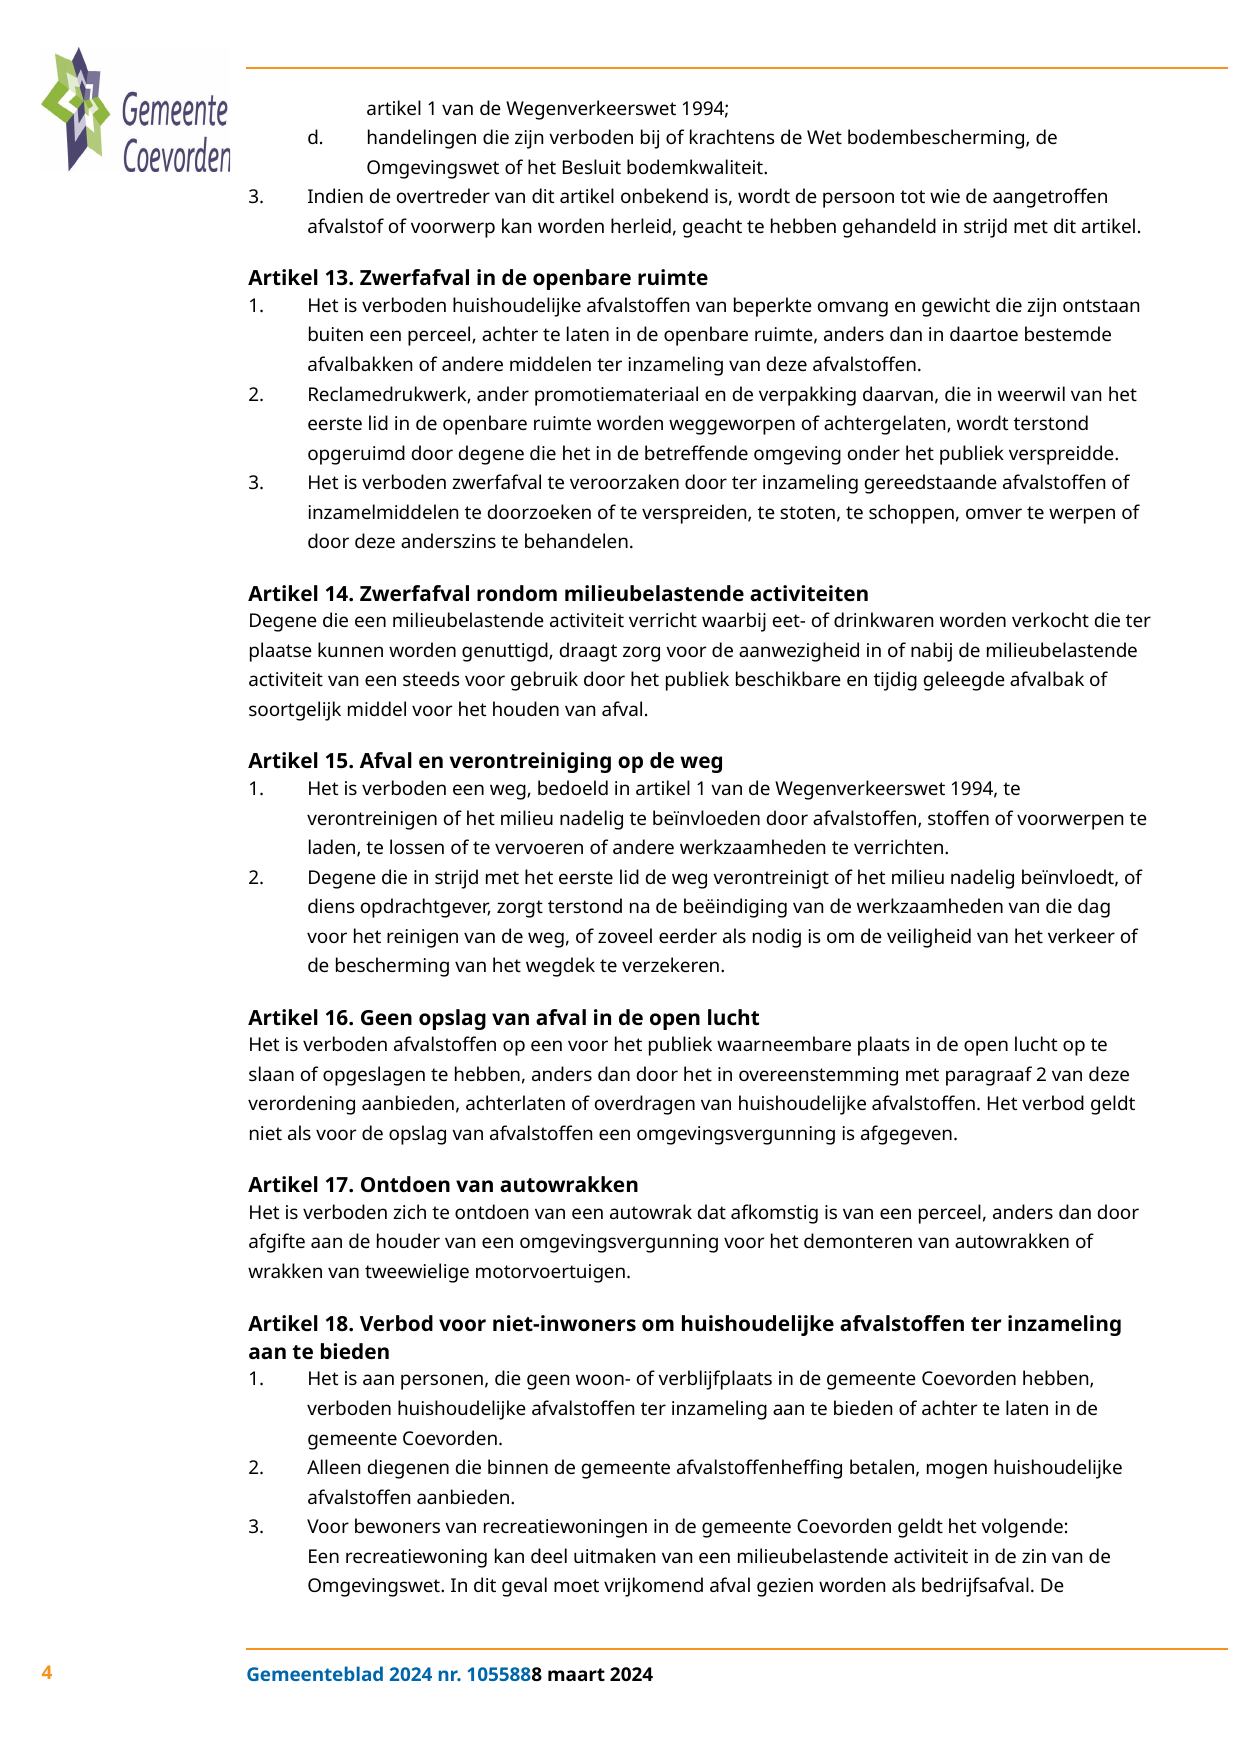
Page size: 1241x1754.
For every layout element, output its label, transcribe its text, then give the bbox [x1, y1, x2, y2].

list Het is aan personen, die geen woon- of verblijfplaats in de gemeente Coevorden hebben, verboden huishoudelijke afvalstoffen ter inzameling aan te bieden of achter te laten in de gemeente Coevorden. [248, 1366, 1152, 1450]
text Het is verboden zich te ontdoen van een autowrak dat afkomstig is van een perceel, anders dan door afgifte aan de houder van een omgevingsvergunning voor het demonteren van autowrakken of wrakken van tweewielige motorvoertuigen. [248, 1199, 1152, 1284]
list Indien de overtreder van dit artikel onbekend is, wordt de persoon tot wie de aangetroffen afvalstof of voorwerp kan worden herleid, geacht te hebben gehandeld in strijd met dit artikel. [248, 183, 1152, 239]
text Artikel 14. Zwerfafval rondom milieubelastende activiteiten [248, 579, 1152, 607]
text Artikel 18. Verbod voor niet-inwoners om huishoudelijke afvalstoffen ter inzameling aan te bieden [248, 1309, 1152, 1366]
list Voor bewoners van recreatiewoningen in de gemeente Coevorden geldt het volgende: [248, 1513, 1152, 1539]
list Het is verboden zwerfafval te veroorzaken door ter inzameling gereedstaande afvalstoffen of inzamelmiddelen te doorzoeken of te verspreiden, te stoten, te schoppen, omver te werpen of door deze anderszins te behandelen. [248, 469, 1152, 554]
list Alleen diegenen die binnen de gemeente afvalstoffenheffing betalen, mogen huishoudelijke afvalstoffen aanbieden. [248, 1454, 1152, 1509]
list Reclamedrukwerk, ander promotiemateriaal en de verpakking daarvan, die in weerwil van het eerste lid in de openbare ruimte worden weggeworpen of achtergelaten, wordt terstond opgeruimd door degene die het in de betreffende omgeving onder het publiek verspreidde. [248, 381, 1152, 466]
text Degene die een milieubelastende activiteit verricht waarbij eet- of drinkwaren worden verkocht die ter plaatse kunnen worden genuttigd, draagt zorg voor de aanwezigheid in of nabij de milieubelastende activiteit van een steeds voor gebruik door het publiek beschikbare en tijdig geleegde afvalbak of soortgelijk middel voor het houden van afval. [248, 607, 1152, 722]
text Artikel 15. Afval en verontreiniging op de weg [248, 747, 1152, 775]
picture [41, 47, 231, 172]
list handelingen die zijn verboden bij of krachtens de Wet bodembescherming, de Omgevingswet of het Besluit bodemkwaliteit. [307, 124, 1152, 180]
text Artikel 13. Zwerfafval in de openbare ruimte [248, 263, 1152, 292]
list artikel 1 van de Wegenverkeerswet 1994; [307, 95, 1152, 121]
text Het is verboden afvalstoffen op een voor het publiek waarneembare plaats in de open lucht op te slaan of opgeslagen te hebben, anders dan door het in overeenstemming met paragraaf 2 van deze verordening aanbieden, achterlaten of overdragen van huishoudelijke afvalstoffen. Het verbod geldt niet als voor de opslag van afvalstoffen een omgevingsvergunning is afgegeven. [248, 1031, 1152, 1146]
text Artikel 16. Geen opslag van afval in de open lucht [248, 1003, 1152, 1031]
list Het is verboden huishoudelijke afvalstoffen van beperkte omvang en gewicht die zijn ontstaan buiten een perceel, achter te laten in de openbare ruimte, anders dan in daartoe bestemde afvalbakken of andere middelen ter inzameling van deze afvalstoffen. [248, 292, 1152, 377]
list Een recreatiewoning kan deel uitmaken van een milieubelastende activiteit in de zin van de Omgevingswet. In dit geval moet vrijkomend afval gezien worden als bedrijfsafval. De [248, 1543, 1152, 1598]
list Degene die in strijd met het eerste lid de weg verontreinigt of het milieu nadelig beïnvloedt, of diens opdrachtgever, zorgt terstond na de beëindiging van de werkzaamheden van die dag voor het reinigen van de weg, of zoveel eerder als nodig is om de veiligheid van het verkeer of de bescherming van het wegdek te verzekeren. [248, 864, 1152, 978]
text Artikel 17. Ontdoen van autowrakken [248, 1171, 1152, 1199]
list Het is verboden een weg, bedoeld in artikel 1 van de Wegenverkeerswet 1994, te verontreinigen of het milieu nadelig te beïnvloeden door afvalstoffen, stoffen of voorwerpen te laden, te lossen of te vervoeren of andere werkzaamheden te verrichten. [248, 775, 1152, 860]
